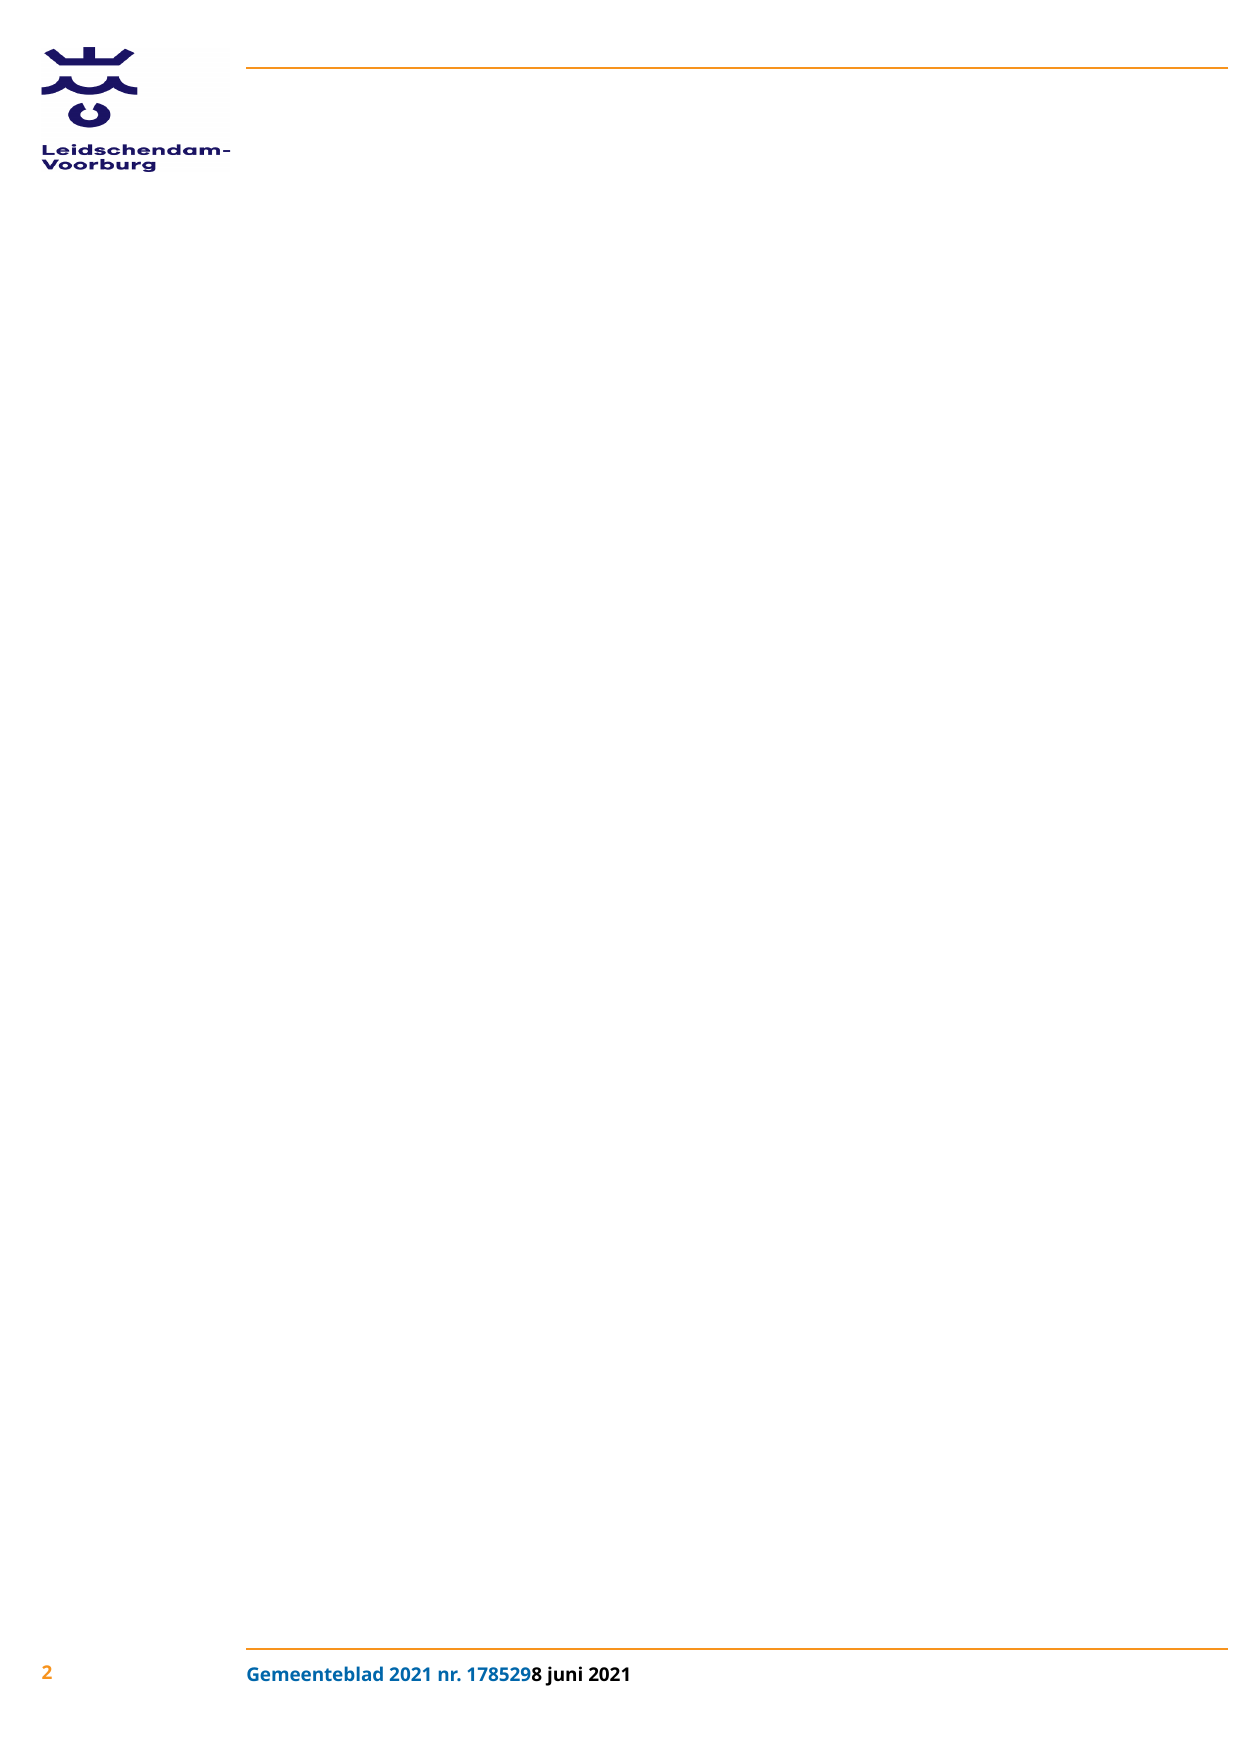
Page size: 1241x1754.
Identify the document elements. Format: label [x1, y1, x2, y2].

picture [41, 47, 231, 172]
